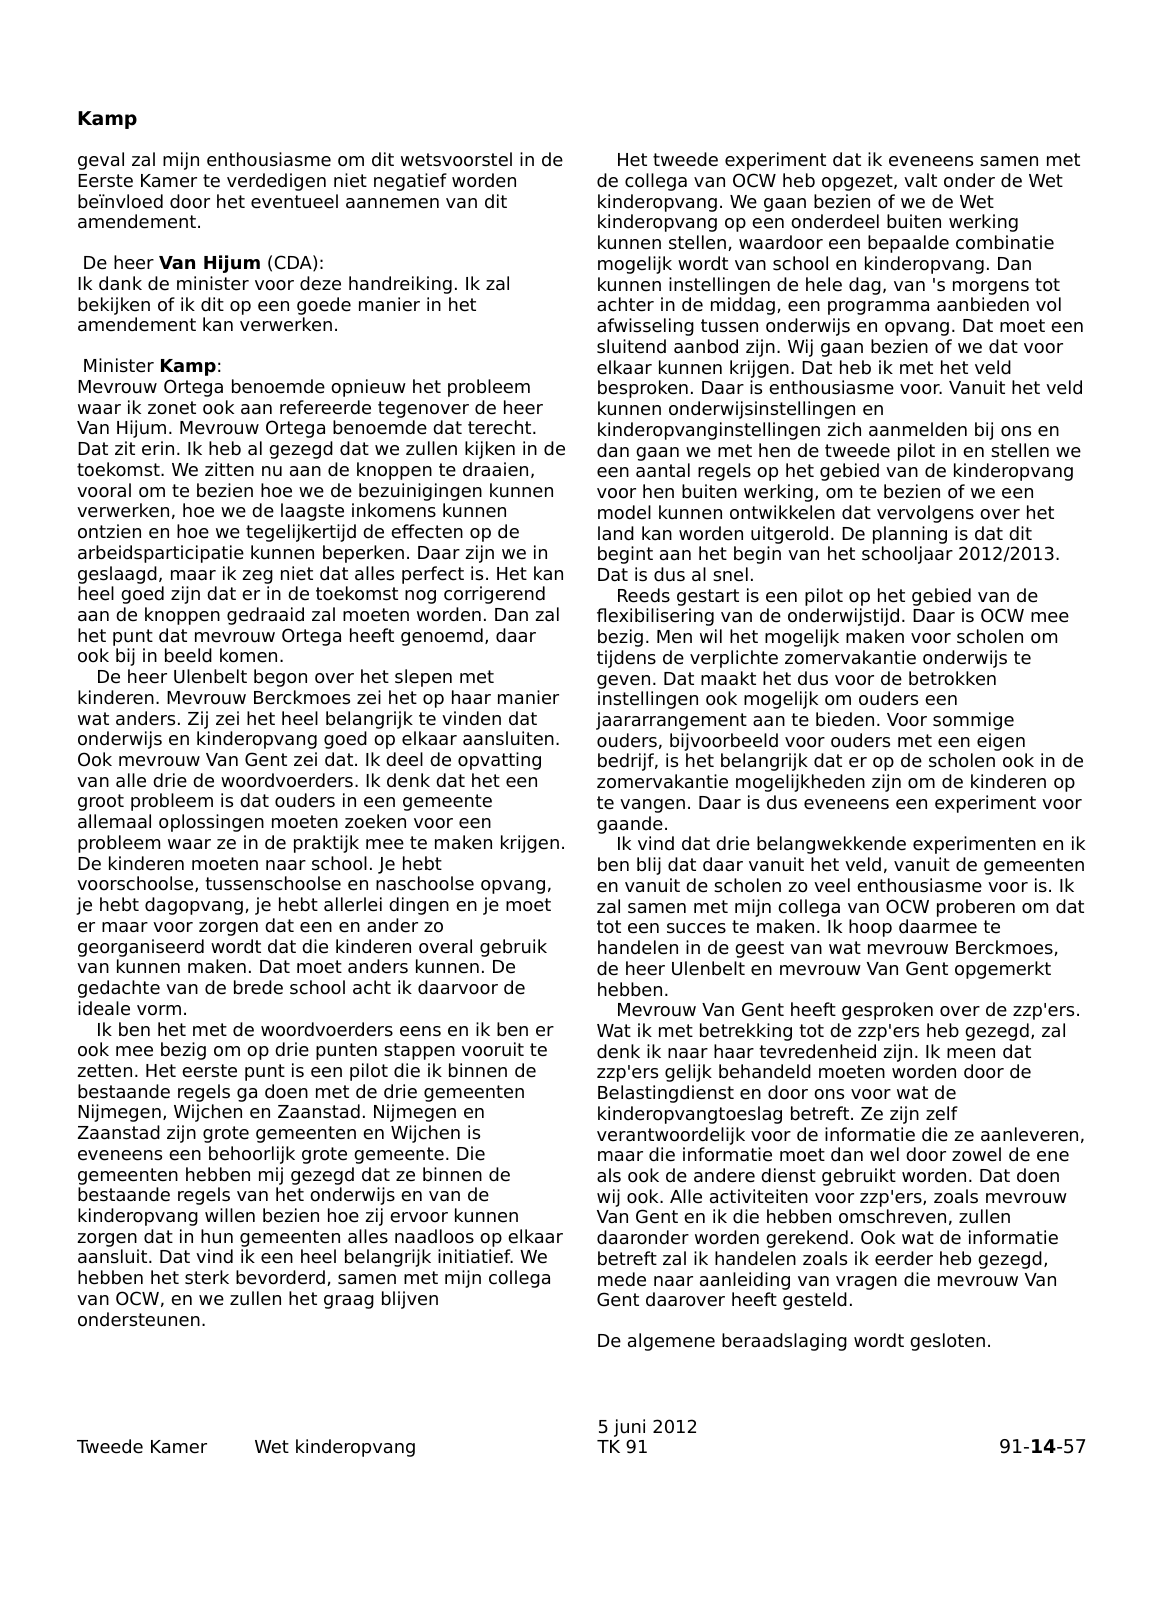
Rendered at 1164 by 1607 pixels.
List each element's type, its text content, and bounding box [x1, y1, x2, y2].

text De heer Ulenbelt begon over het slepen met kinderen. Mevrouw Berckmoes zei het op haar manier wat anders. Zij zei het heel belangrijk te vinden dat onderwijs en kinderopvang goed op elkaar aansluiten. Ook mevrouw Van Gent zei dat. Ik deel de opvatting van alle drie de woordvoerders. Ik denk dat het een groot probleem is dat ouders in een gemeente allemaal oplossingen moeten zoeken voor een probleem waar ze in de praktijk mee te maken krijgen. De kinderen moeten naar school. Je hebt voorschoolse, tussenschoolse en naschoolse opvang, je hebt dagopvang, je hebt allerlei dingen en je moet er maar voor zorgen dat een en ander zo georganiseerd wordt dat die kinderen overal gebruik van kunnen maken. Dat moet anders kunnen. De gedachte van de brede school acht ik daarvoor de ideale vorm. [77, 667, 567, 1019]
text De heer Van Hijum (CDA): [77, 253, 567, 274]
text Reeds gestart is een pilot op het gebied van de flexibilisering van de onderwijstijd. Daar is OCW mee bezig. Men wil het mogelijk maken voor scholen om tijdens de verplichte zomervakantie onderwijs te geven. Dat maakt het dus voor de betrokken instellingen ook mogelijk om ouders een jaararrangement aan te bieden. Voor sommige ouders, bijvoorbeeld voor ouders met een eigen bedrijf, is het belangrijk dat er op de scholen ook in de zomervakantie mogelijkheden zijn om de kinderen op te vangen. Daar is dus eveneens een experiment voor gaande. [596, 586, 1087, 834]
text Ik dank de minister voor deze handreiking. Ik zal bekijken of ik dit op een goede manier in het amendement kan verwerken. [77, 274, 567, 336]
text Minister Kamp: [77, 356, 567, 377]
text Het tweede experiment dat ik eveneens samen met de collega van OCW heb opgezet, valt onder de Wet kinderopvang. We gaan bezien of we de Wet kinderopvang op een onderdeel buiten werking kunnen stellen, waardoor een bepaalde combinatie mogelijk wordt van school en kinderopvang. Dan kunnen instellingen de hele dag, van 's morgens tot achter in de middag, een programma aanbieden vol afwisseling tussen onderwijs en opvang. Dat moet een sluitend aanbod zijn. Wij gaan bezien of we dat voor elkaar kunnen krijgen. Dat heb ik met het veld besproken. Daar is enthousiasme voor. Vanuit het veld kunnen onderwijsinstellingen en kinderopvanginstellingen zich aanmelden bij ons en dan gaan we met hen de tweede pilot in en stellen we een aantal regels op het gebied van de kinderopvang voor hen buiten werking, om te bezien of we een model kunnen ontwikkelen dat vervolgens over het land kan worden uitgerold. De planning is dat dit begint aan het begin van het schooljaar 2012/2013. Dat is dus al snel. [596, 150, 1087, 586]
text geval zal mijn enthousiasme om dit wetsvoorstel in de Eerste Kamer te verdedigen niet negatief worden beïnvloed door het eventueel aannemen van dit amendement. [77, 150, 567, 233]
text Ik ben het met de woordvoerders eens en ik ben er ook mee bezig om op drie punten stappen vooruit te zetten. Het eerste punt is een pilot die ik binnen de bestaande regels ga doen met de drie gemeenten Nijmegen, Wijchen en Zaanstad. Nijmegen en Zaanstad zijn grote gemeenten en Wijchen is eveneens een behoorlijk grote gemeente. Die gemeenten hebben mij gezegd dat ze binnen de bestaande regels van het onderwijs en van de kinderopvang willen bezien hoe zij ervoor kunnen zorgen dat in hun gemeenten alles naadloos op elkaar aansluit. Dat vind ik een heel belangrijk initiatief. We hebben het sterk bevorderd, samen met mijn collega van OCW, en we zullen het graag blijven ondersteunen. [77, 1019, 567, 1330]
text Ik vind dat drie belangwekkende experimenten en ik ben blij dat daar vanuit het veld, vanuit de gemeenten en vanuit de scholen zo veel enthousiasme voor is. Ik zal samen met mijn collega van OCW proberen om dat tot een succes te maken. Ik hoop daarmee te handelen in de geest van wat mevrouw Berckmoes, de heer Ulenbelt en mevrouw Van Gent opgemerkt hebben. [596, 834, 1087, 1000]
text Mevrouw Van Gent heeft gesproken over de zzp'ers. Wat ik met betrekking tot de zzp'ers heb gezegd, zal denk ik naar haar tevredenheid zijn. Ik meen dat zzp'ers gelijk behandeld moeten worden door de Belastingdienst en door ons voor wat de kinderopvangtoeslag betreft. Ze zijn zelf verantwoordelijk voor de informatie die ze aanleveren, maar die informatie moet dan wel door zowel de ene als ook de andere dienst gebruikt worden. Dat doen wij ook. Alle activiteiten voor zzp'ers, zoals mevrouw Van Gent en ik die hebben omschreven, zullen daaronder worden gerekend. Ook wat de informatie betreft zal ik handelen zoals ik eerder heb gezegd, mede naar aanleiding van vragen die mevrouw Van Gent daarover heeft gesteld. [596, 1000, 1087, 1311]
text Mevrouw Ortega benoemde opnieuw het probleem waar ik zonet ook aan refereerde tegenover de heer Van Hijum. Mevrouw Ortega benoemde dat terecht. Dat zit erin. Ik heb al gezegd dat we zullen kijken in de toekomst. We zitten nu aan de knoppen te draaien, vooral om te bezien hoe we de bezuinigingen kunnen verwerken, hoe we de laagste inkomens kunnen ontzien en hoe we tegelijkertijd de effecten op de arbeidsparticipatie kunnen beperken. Daar zijn we in geslaagd, maar ik zeg niet dat alles perfect is. Het kan heel goed zijn dat er in de toekomst nog corrigerend aan de knoppen gedraaid zal moeten worden. Dan zal het punt dat mevrouw Ortega heeft genoemd, daar ook bij in beeld komen. [77, 377, 567, 667]
text De algemene beraadslaging wordt gesloten. [596, 1331, 1087, 1352]
